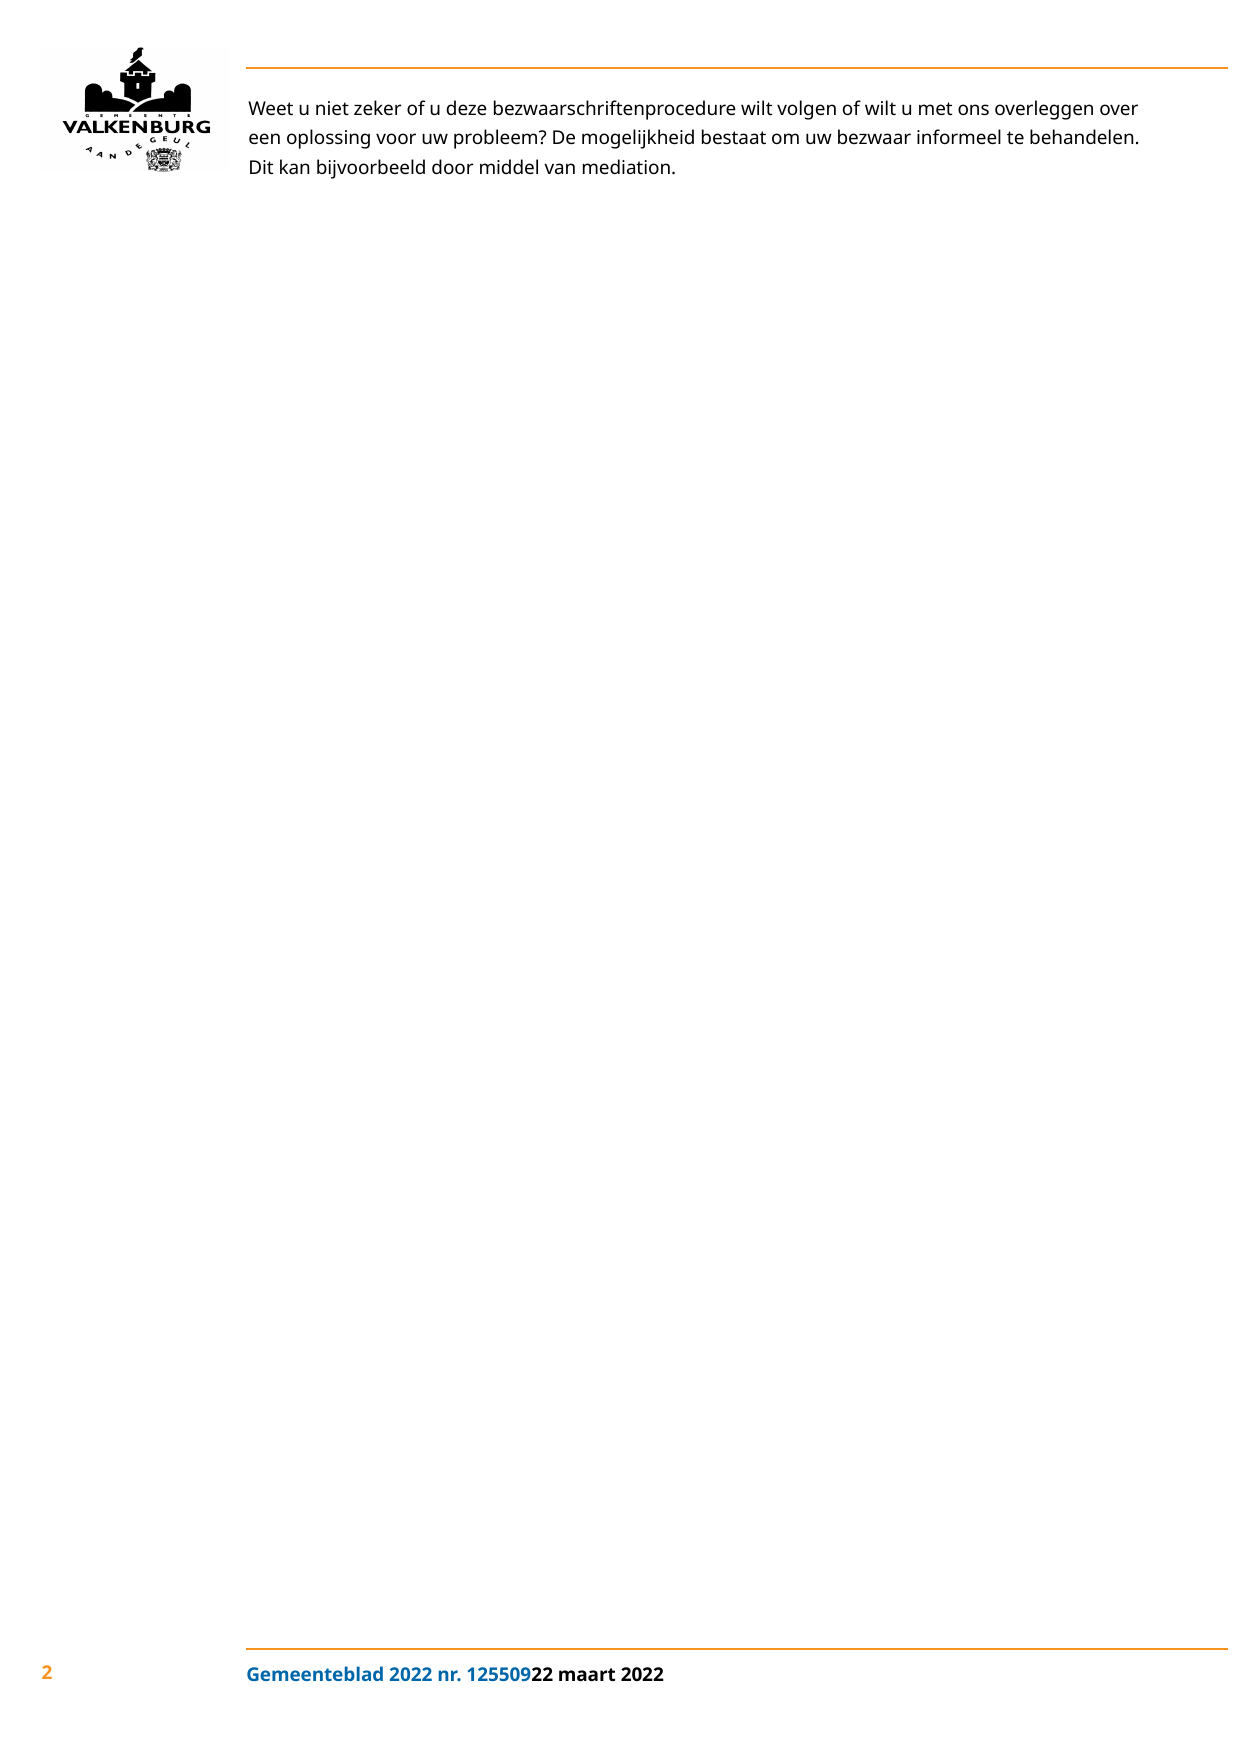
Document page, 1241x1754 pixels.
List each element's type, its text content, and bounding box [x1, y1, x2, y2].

picture [41, 47, 231, 172]
text Weet u niet zeker of u deze bezwaarschriftenprocedure wilt volgen of wilt u met ons overleggen over een oplossing voor uw probleem? De mogelijkheid bestaat om uw bezwaar informeel te behandelen. Dit kan bijvoorbeeld door middel van mediation. [248, 95, 1152, 180]
